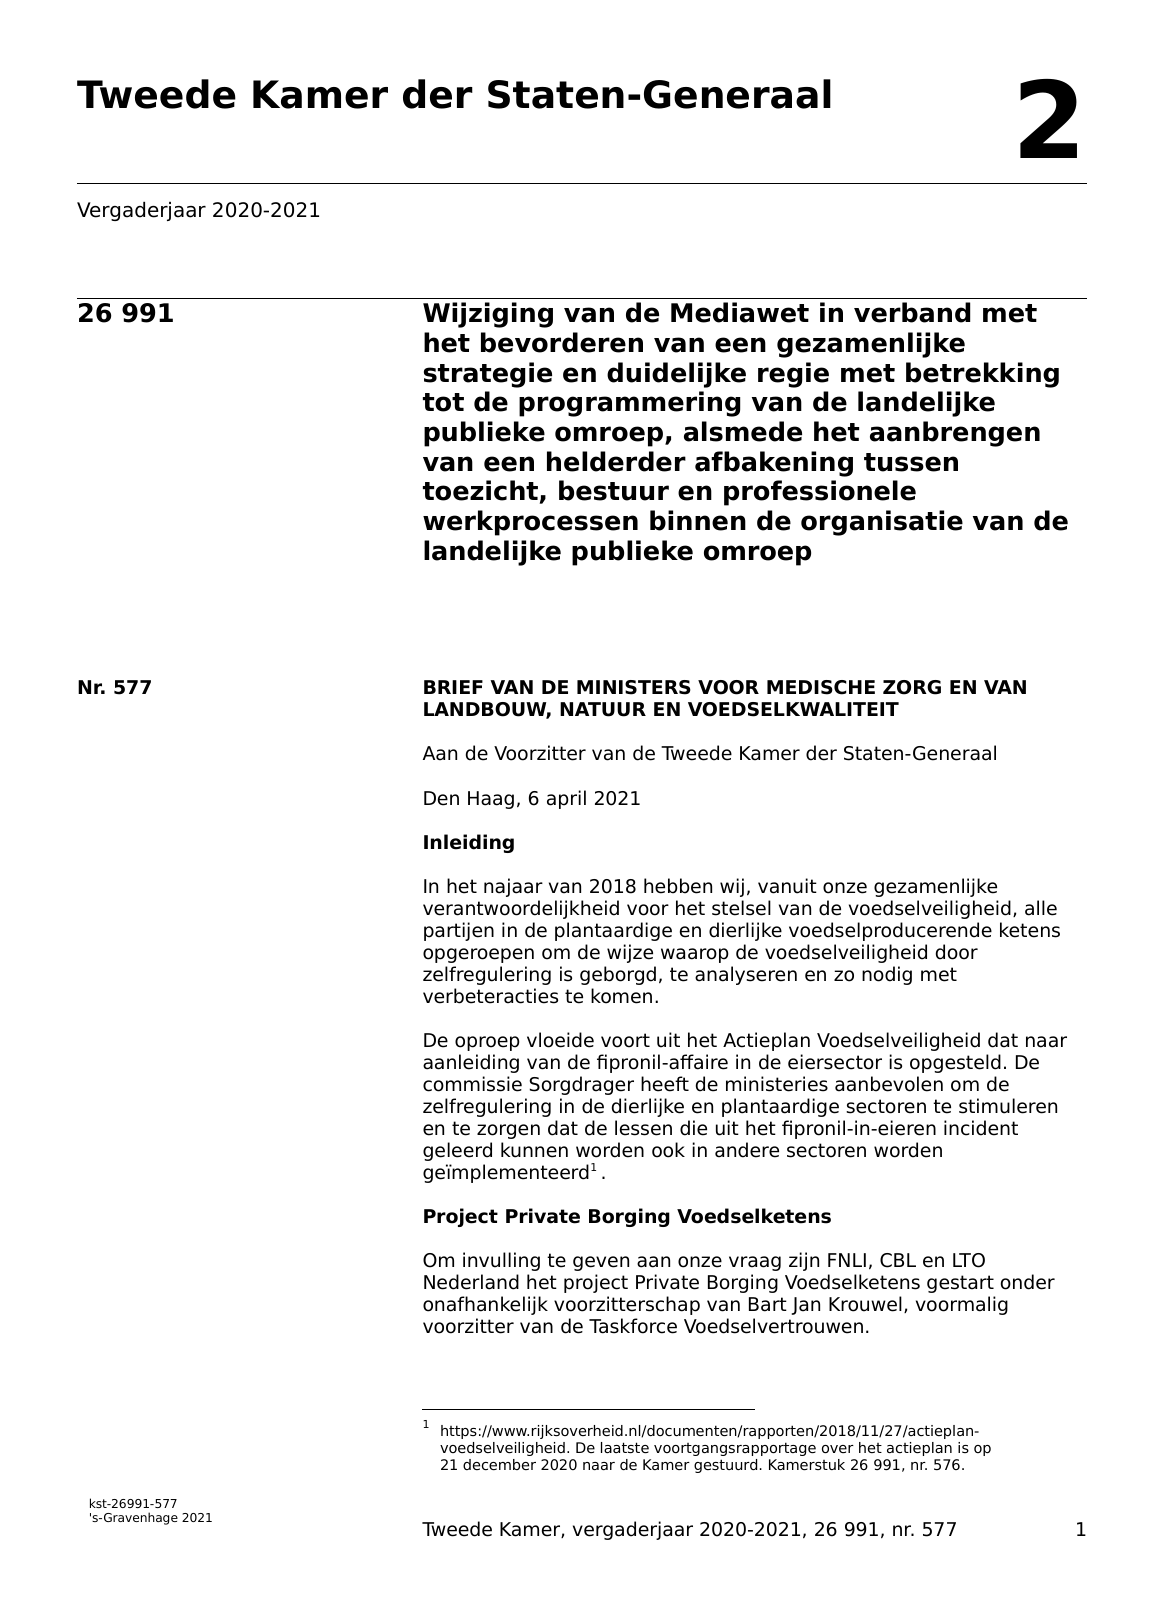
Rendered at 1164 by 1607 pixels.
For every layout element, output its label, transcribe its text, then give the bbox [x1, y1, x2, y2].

text Om invulling te geven aan onze vraag zijn FNLI, CBL en LTO Nederland het project Private Borging Voedselketens gestart onder onafhankelijk voorzitterschap van Bart Jan Krouwel, voormalig voorzitter van de Taskforce Voedselvertrouwen. [422, 1250, 1087, 1338]
subtitle Project Private Borging Voedselketens [422, 1206, 1087, 1228]
subtitle 26 991 Wijziging van de Mediawet in verband met het bevorderen van een gezamenlijke strategie en duidelijke regie met betrekking tot de programmering van de landelijke publieke omroep, alsmede het aanbrengen van een helderder afbakening tussen toezicht, bestuur en professionele werkprocessen binnen de organisatie van de landelijke publieke omroep [77, 299, 1087, 566]
text kst-26991-577 [88, 1497, 323, 1511]
subtitle Nr. 577 BRIEF VAN DE MINISTERS VOOR MEDISCHE ZORG EN VAN LANDBOUW, NATUUR EN VOEDSELKWALITEIT [77, 677, 1087, 721]
text 's-Gravenhage 2021 [88, 1511, 323, 1525]
text In het najaar van 2018 hebben wij, vanuit onze gezamenlijke verantwoordelijkheid voor het stelsel van de voedselveiligheid, alle partijen in de plantaardige en dierlijke voedselproducerende ketens opgeroepen om de wijze waarop de voedselveiligheid door zelfregulering is geborgd, te analyseren en zo nodig met verbeteracties te komen. [422, 876, 1087, 1008]
text Aan de Voorzitter van de Tweede Kamer der Staten-Generaal [422, 743, 1087, 765]
text https://www.rijksoverheid.nl/documenten/rapporten/2018/11/27/actieplan-voedselveiligheid. De laatste voortgangsrapportage over het actieplan is op 21 december 2020 naar de Kamer gestuurd. Kamerstuk 26 991, nr. 576. [422, 1418, 1087, 1474]
text Den Haag, 6 april 2021 [422, 787, 1087, 809]
table_header 2 [886, 59, 1087, 183]
table_cell Vergaderjaar 2020-2021 [77, 184, 1087, 298]
subtitle Inleiding [422, 832, 1087, 854]
table_header Tweede Kamer der Staten-Generaal [77, 59, 886, 183]
text De oproep vloeide voort uit het Actieplan Voedselveiligheid dat naar aanleiding van de fipronil-affaire in de eiersector is opgesteld. De commissie Sorgdrager heeft de ministeries aanbevolen om de zelfregulering in de dierlijke en plantaardige sectoren te stimuleren en te zorgen dat de lessen die uit het fipronil-in-eieren incident geleerd kunnen worden ook in andere sectoren worden geïmplementeerd. [422, 1030, 1087, 1184]
